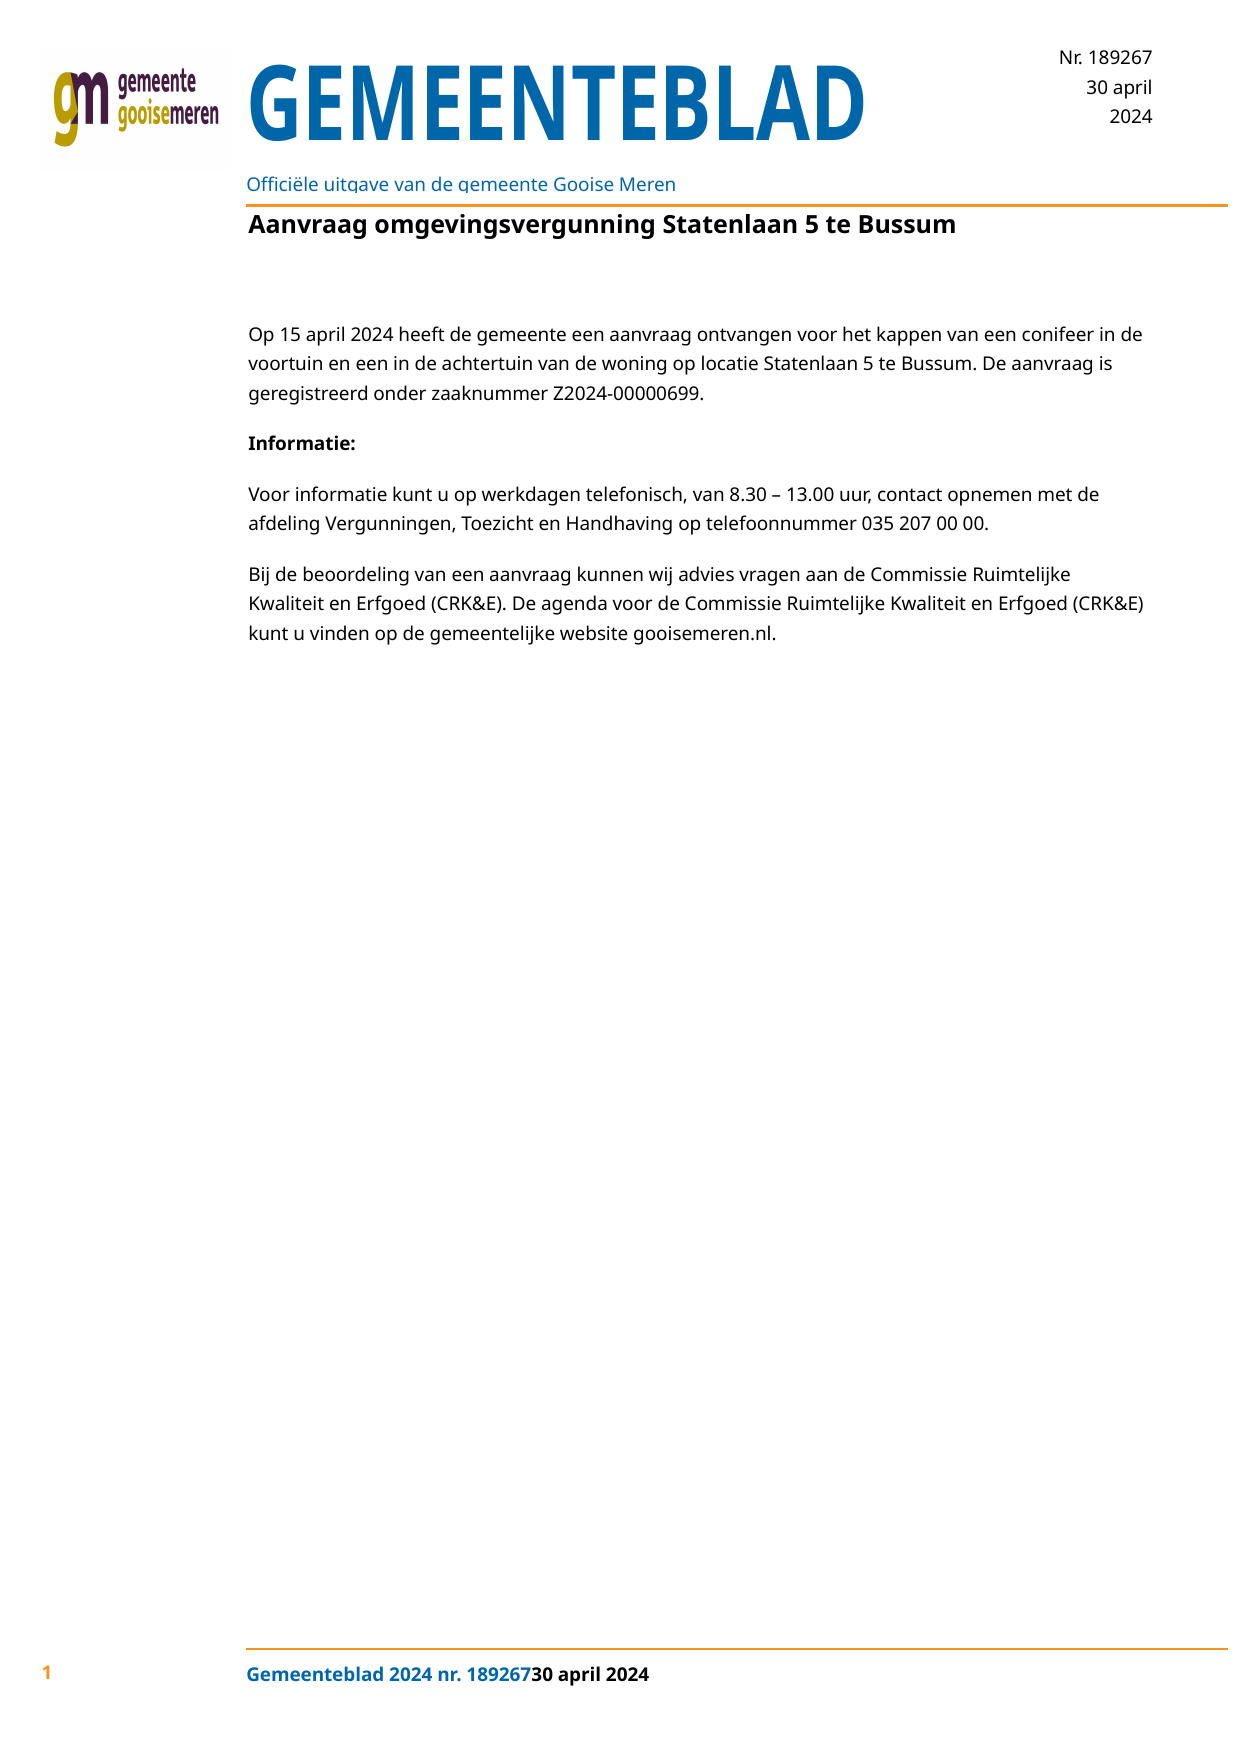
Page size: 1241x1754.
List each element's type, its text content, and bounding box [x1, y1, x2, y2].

text Informatie: [248, 430, 1152, 456]
picture [41, 47, 231, 172]
text Bij de beoordeling van een aanvraag kunnen wij advies vragen aan de Commissie Ruimtelijke Kwaliteit en Erfgoed (CRK&E). De agenda voor de Commissie Ruimtelijke Kwaliteit en Erfgoed (CRK&E) kunt u vinden op de gemeentelijke website gooisemeren.nl. [248, 561, 1152, 646]
text Op 15 april 2024 heeft de gemeente een aanvraag ontvangen voor het kappen van een conifeer in de voortuin en een in de achtertuin van de woning op locatie Statenlaan 5 te Bussum. De aanvraag is geregistreerd onder zaaknummer Z2024-00000699. [248, 321, 1152, 406]
text Voor informatie kunt u op werkdagen telefonisch, van 8.30 – 13.00 uur, contact opnemen met de afdeling Vergunningen, Toezicht en Handhaving op telefoonnummer 035 207 00 00. [248, 481, 1152, 536]
text Aanvraag omgevingsvergunning Statenlaan 5 te Bussum [248, 207, 1152, 241]
